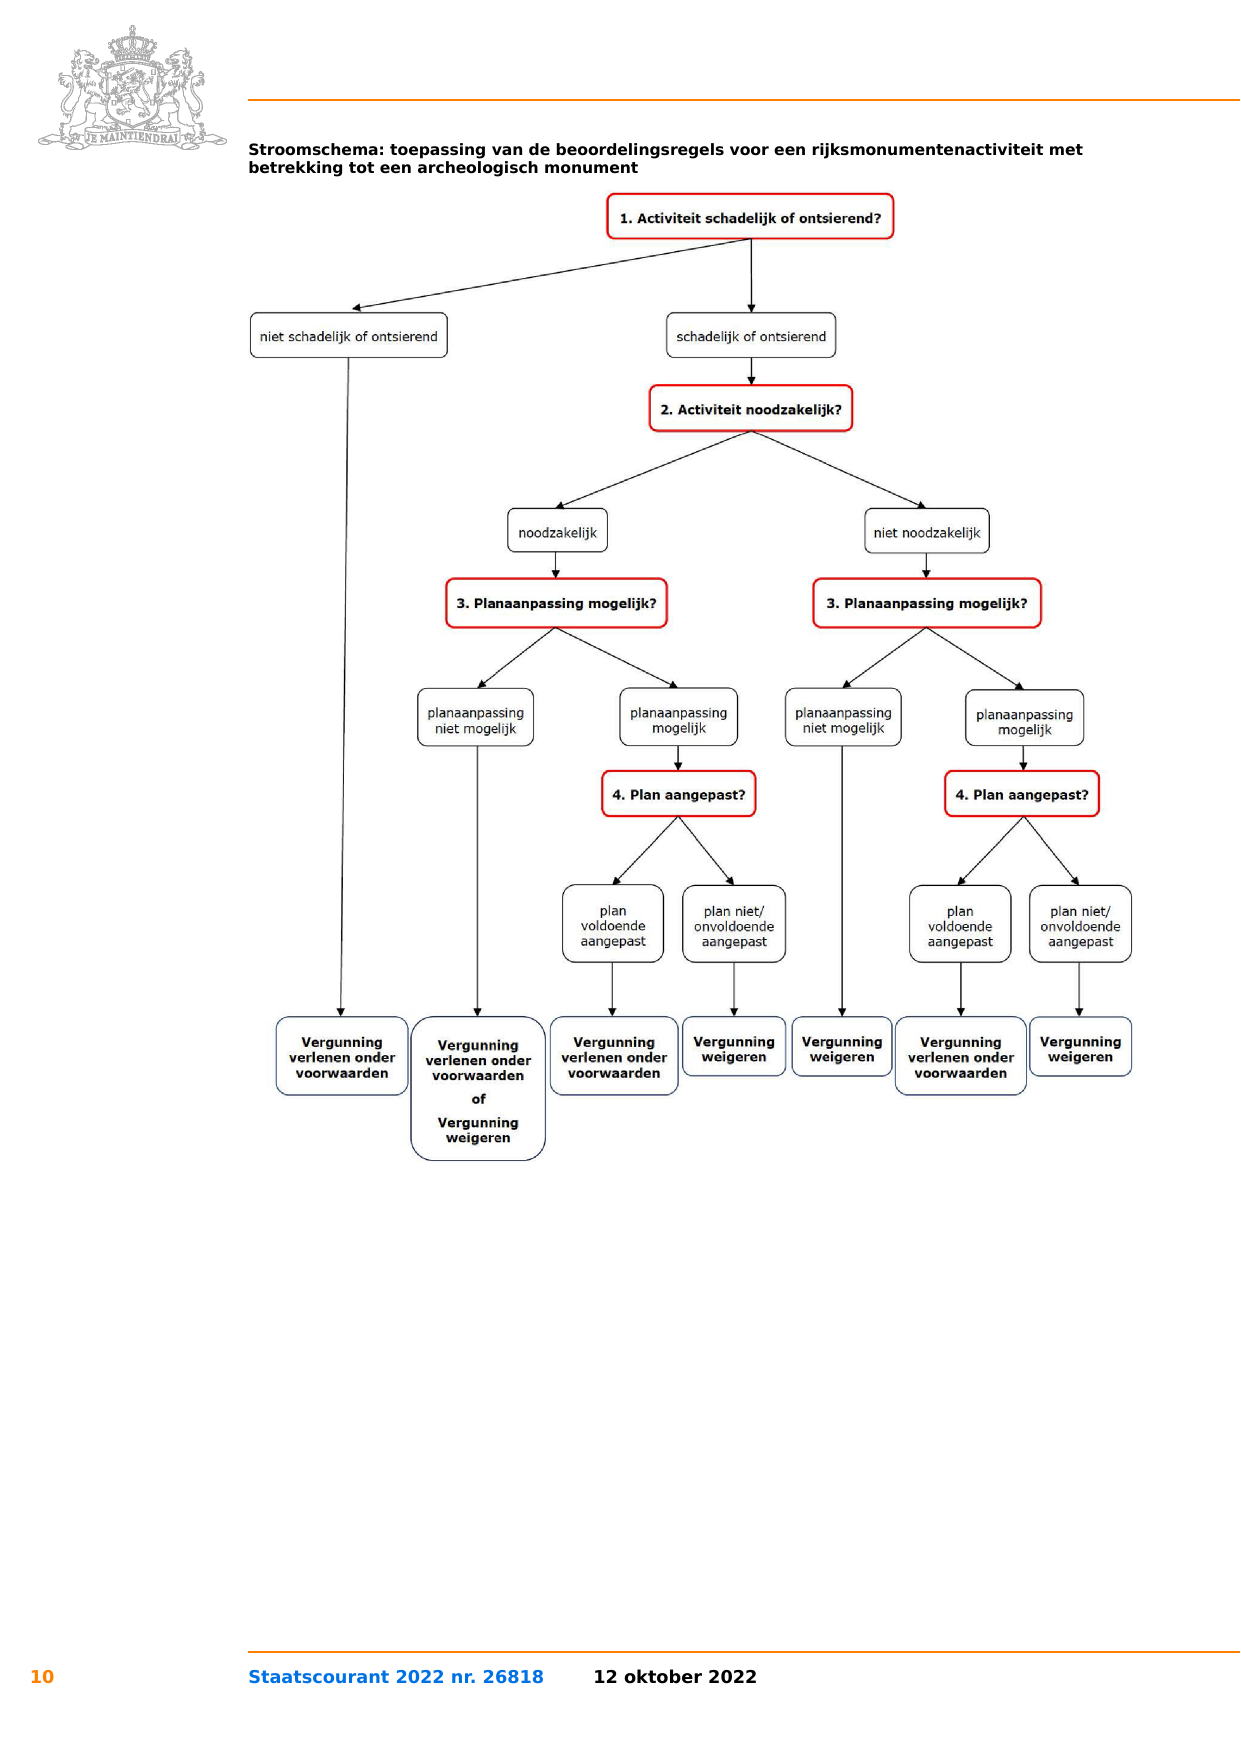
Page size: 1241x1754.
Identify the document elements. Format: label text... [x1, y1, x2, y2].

picture [38, 25, 227, 150]
picture [248, 188, 1134, 1163]
text Stroomschema: toepassing van de beoordelingsregels voor een rijksmonumentenactiviteit met betrekking tot een archeologisch monument [248, 141, 1134, 177]
